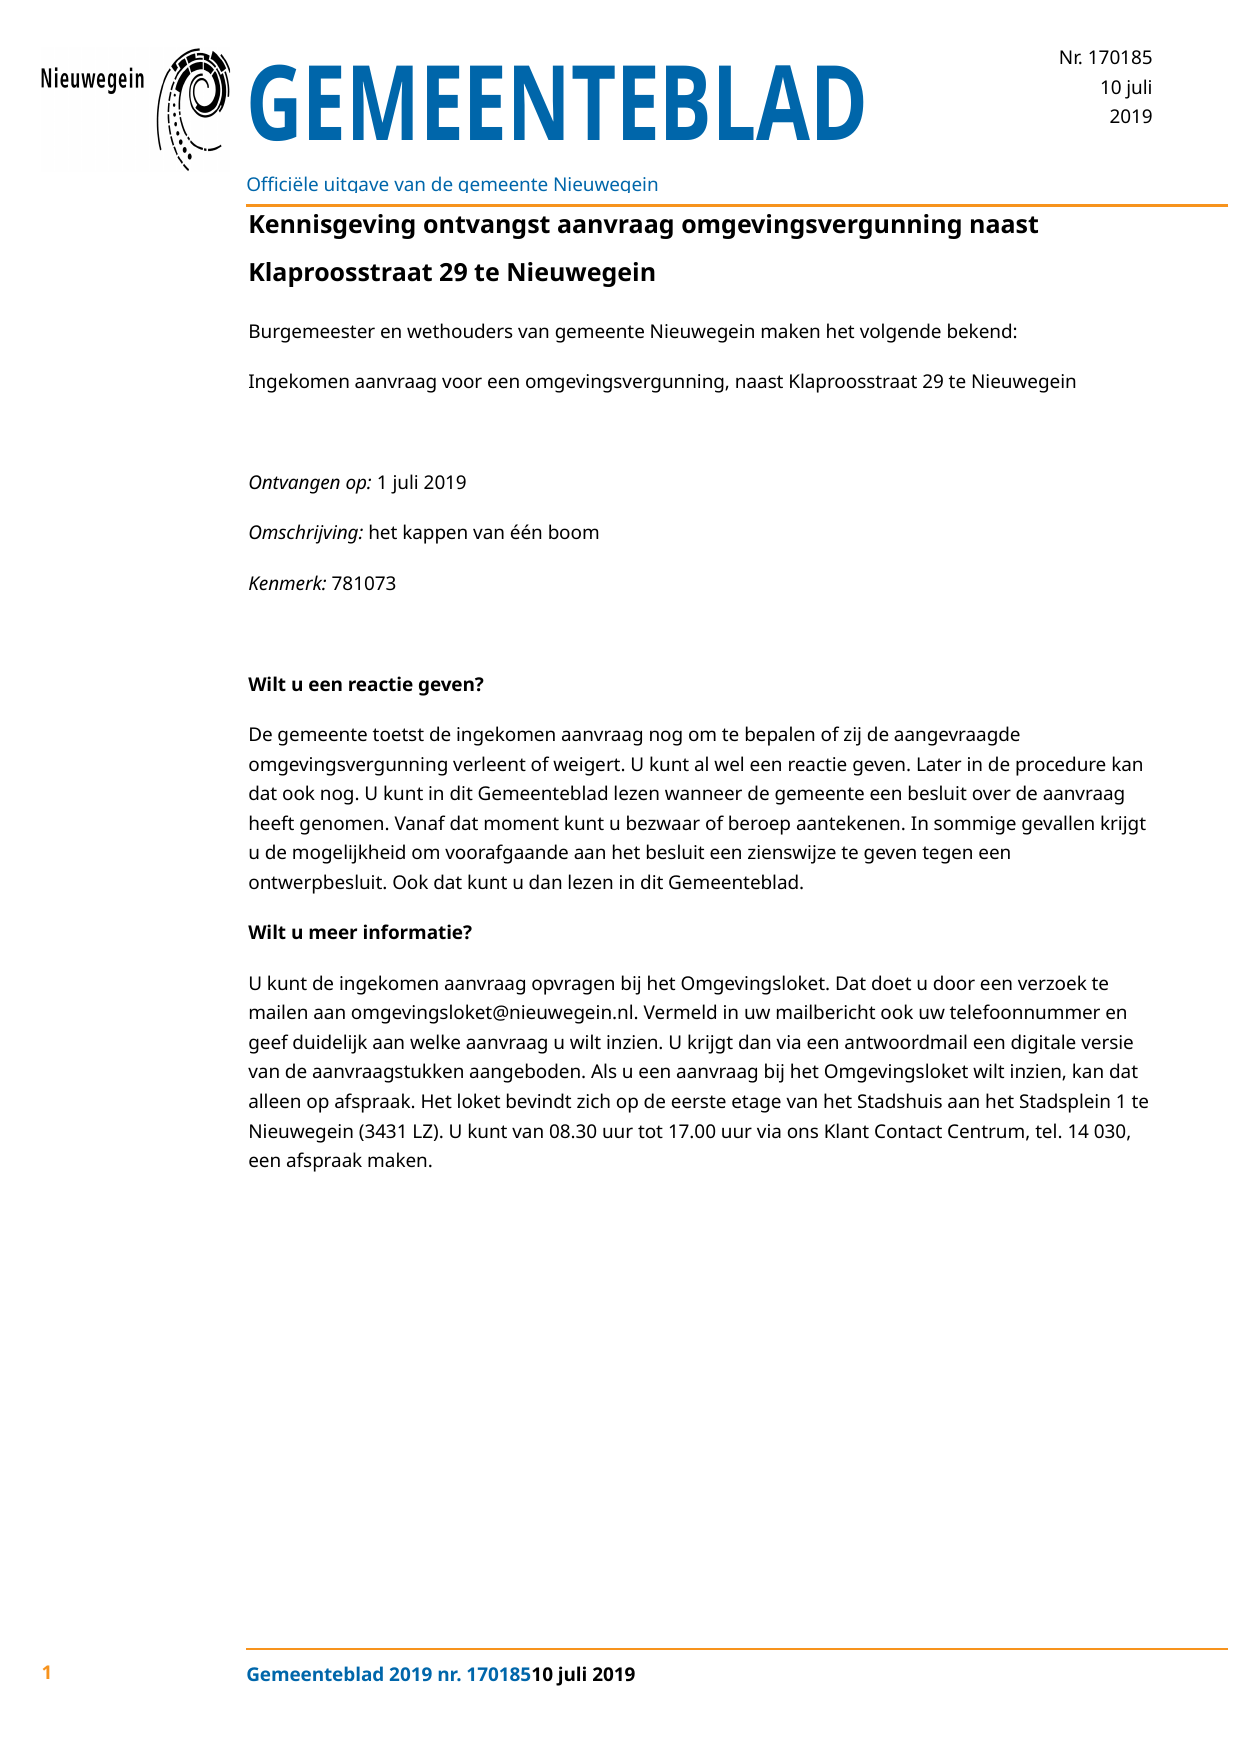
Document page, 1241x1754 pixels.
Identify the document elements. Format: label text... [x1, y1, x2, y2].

text U kunt de ingekomen aanvraag opvragen bij het Omgevingsloket. Dat doet u door een verzoek te mailen aan omgevingsloket@nieuwegein.nl. Vermeld in uw mailbericht ook uw telefoonnummer en geef duidelijk aan welke aanvraag u wilt inzien. U krijgt dan via een antwoordmail een digitale versie van de aanvraagstukken aangeboden. Als u een aanvraag bij het Omgevingsloket wilt inzien, kan dat alleen op afspraak. Het loket bevindt zich op de eerste etage van het Stadshuis aan het Stadsplein 1 te Nieuwegein (3431 LZ). U kunt van 08.30 uur tot 17.00 uur via ons Klant Contact Centrum, tel. 14 030, een afspraak maken. [248, 970, 1152, 1173]
text Wilt u meer informatie? [248, 919, 1152, 945]
text Ingekomen aanvraag voor een omgevingsvergunning, naast Klaproosstraat 29 te Nieuwegein [248, 368, 1152, 394]
text Burgemeester en wethouders van gemeente Nieuwegein maken het volgende bekend: [248, 318, 1152, 344]
text De gemeente toetst de ingekomen aanvraag nog om te bepalen of zij de aangevraagde omgevingsvergunning verleent of weigert. U kunt al wel een reactie geven. Later in de procedure kan dat ook nog. U kunt in dit Gemeenteblad lezen wanneer de gemeente een besluit over de aanvraag heeft genomen. Vanaf dat moment kunt u bezwaar of beroep aantekenen. In sommige gevallen krijgt u de mogelijkheid om voorafgaande aan het besluit een zienswijze te geven tegen een ontwerpbesluit. Ook dat kunt u dan lezen in dit Gemeenteblad. [248, 721, 1152, 895]
text Ontvangen op: 1 juli 2019 [248, 469, 1152, 495]
picture [41, 47, 231, 172]
text Omschrijving: het kappen van één boom [248, 519, 1152, 545]
text Wilt u een reactie geven? [248, 671, 1152, 697]
text Kennisgeving ontvangst aanvraag omgevingsvergunning naast Klaproosstraat 29 te Nieuwegein [248, 207, 1152, 288]
text Kenmerk: 781073 [248, 570, 1152, 596]
